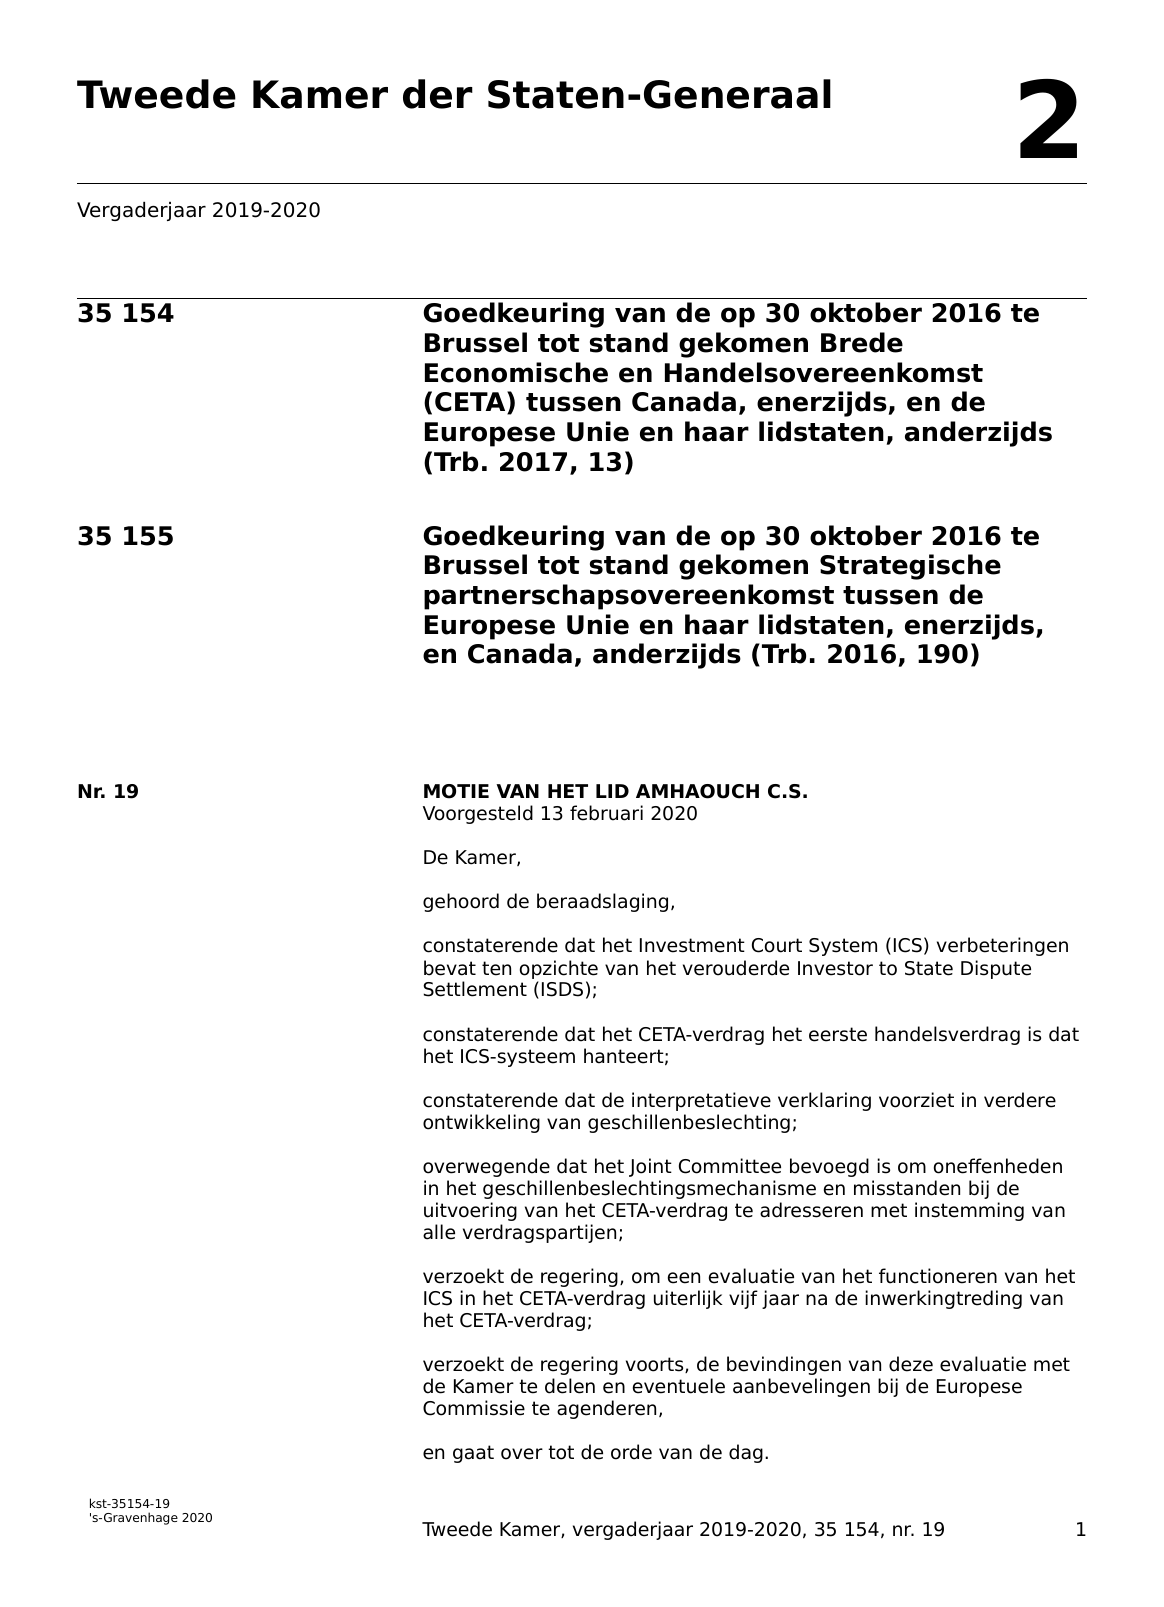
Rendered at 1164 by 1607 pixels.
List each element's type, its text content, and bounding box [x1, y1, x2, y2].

table_header 2 [886, 59, 1087, 183]
text constaterende dat het Investment Court System (ICS) verbeteringen bevat ten opzichte van het verouderde Investor to State Dispute Settlement (ISDS); [422, 935, 1087, 1001]
table_cell Vergaderjaar 2019-2020 [77, 184, 1087, 298]
text constaterende dat de interpretatieve verklaring voorziet in verdere ontwikkeling van geschillenbeslechting; [422, 1090, 1087, 1134]
text De Kamer, [422, 847, 1087, 869]
subtitle Nr. 19 MOTIE VAN HET LID AMHAOUCH C.S. [77, 781, 1087, 803]
text kst-35154-19 [88, 1497, 323, 1511]
subtitle 35 155 Goedkeuring van de op 30 oktober 2016 te Brussel tot stand gekomen Strategische partnerschapsovereenkomst tussen de Europese Unie en haar lidstaten, enerzijds, en Canada, anderzijds (Trb. 2016, 190) [77, 521, 1087, 670]
text 's-Gravenhage 2020 [88, 1511, 323, 1525]
text verzoekt de regering, om een evaluatie van het functioneren van het ICS in het CETA-verdrag uiterlijk vijf jaar na de inwerkingtreding van het CETA-verdrag; [422, 1266, 1087, 1332]
table_header Tweede Kamer der Staten-Generaal [77, 59, 886, 183]
text gehoord de beraadslaging, [422, 891, 1087, 913]
text overwegende dat het Joint Committee bevoegd is om oneffenheden in het geschillenbeslechtingsmechanisme en misstanden bij de uitvoering van het CETA-verdrag te adresseren met instemming van alle verdragspartijen; [422, 1156, 1087, 1244]
text verzoekt de regering voorts, de bevindingen van deze evaluatie met de Kamer te delen en eventuele aanbevelingen bij de Europese Commissie te agenderen, [422, 1354, 1087, 1420]
text en gaat over tot de orde van de dag. [422, 1442, 1087, 1464]
text constaterende dat het CETA-verdrag het eerste handelsverdrag is dat het ICS-systeem hanteert; [422, 1023, 1087, 1067]
text Voorgesteld 13 februari 2020 [422, 803, 1087, 825]
subtitle 35 154 Goedkeuring van de op 30 oktober 2016 te Brussel tot stand gekomen Brede Economische en Handelsovereenkomst (CETA) tussen Canada, enerzijds, en de Europese Unie en haar lidstaten, anderzijds (Trb. 2017, 13) [77, 299, 1087, 477]
